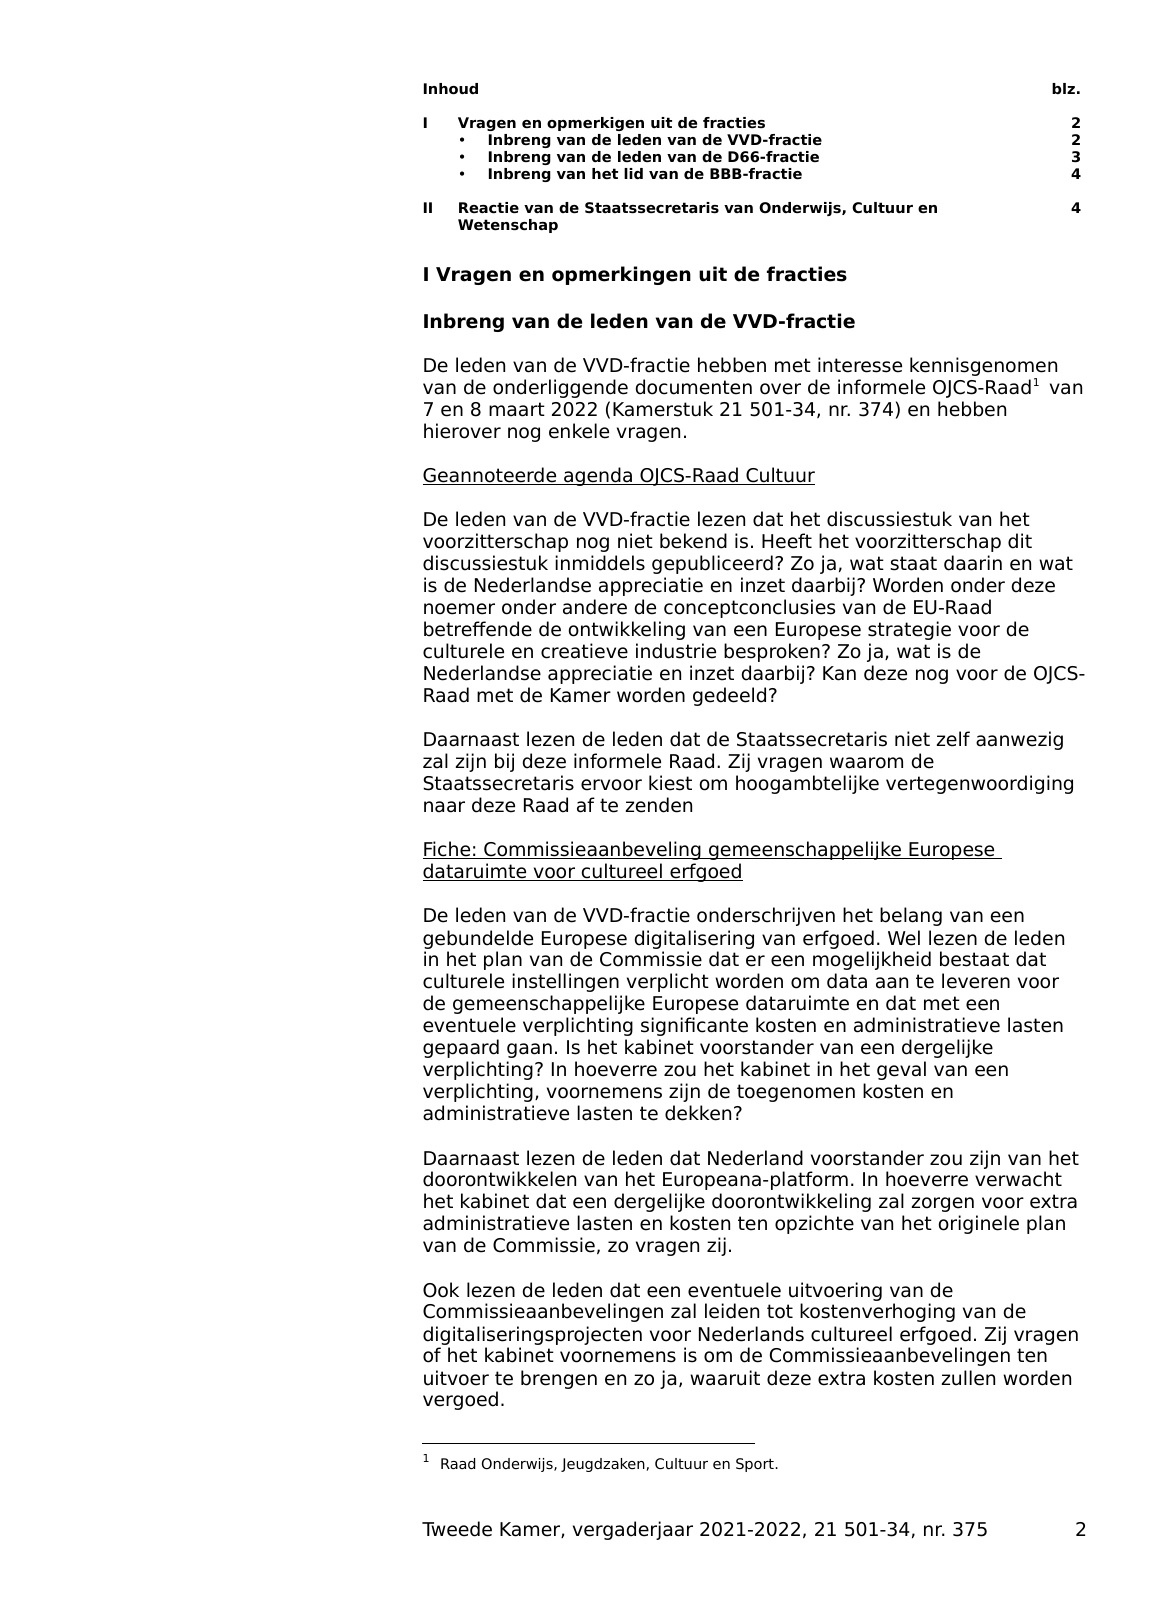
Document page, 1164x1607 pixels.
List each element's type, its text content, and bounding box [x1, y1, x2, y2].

table_cell [452, 183, 481, 200]
table_cell [1028, 98, 1087, 115]
subtitle I Vragen en opmerkingen uit de fracties [422, 264, 1087, 286]
table_cell II [422, 200, 452, 234]
table_cell Reactie van de Staatssecretaris van Onderwijs, Cultuur en Wetenschap [452, 200, 1027, 234]
text Daarnaast lezen de leden dat Nederland voorstander zou zijn van het doorontwikkelen van het Europeana-platform. In hoeverre verwacht het kabinet dat een dergelijke doorontwikkeling zal zorgen voor extra administratieve lasten en kosten ten opzichte van het originele plan van de Commissie, zo vragen zij. [422, 1147, 1087, 1257]
table_cell 2 [1028, 132, 1087, 149]
table_cell [481, 183, 1027, 200]
text De leden van de VVD-fractie hebben met interesse kennisgenomen van de onderliggende documenten over de informele OJCS-Raad van 7 en 8 maart 2022 (Kamerstuk 21 501-34, nr. 374) en hebben hierover nog enkele vragen. [422, 355, 1087, 443]
table_cell [422, 149, 452, 166]
table_cell [1028, 183, 1087, 200]
subtitle Geannoteerde agenda OJCS-Raad Cultuur [422, 465, 1087, 487]
table_cell 3 [1028, 149, 1087, 166]
table_cell Inbreng van de leden van de D66-fractie [481, 149, 1027, 166]
table_cell Inbreng van de leden van de VVD-fractie [481, 132, 1027, 149]
table_cell Vragen en opmerkigen uit de fracties [452, 115, 1027, 132]
table_cell [422, 166, 452, 183]
text Raad Onderwijs, Jeugdzaken, Cultuur en Sport. [422, 1452, 1087, 1474]
table_cell [481, 98, 1027, 115]
table_cell 4 [1028, 166, 1087, 183]
table_header blz. [1028, 81, 1087, 98]
table_cell • [452, 166, 481, 183]
text Daarnaast lezen de leden dat de Staatssecretaris niet zelf aanwezig zal zijn bij deze informele Raad. Zij vragen waarom de Staatssecretaris ervoor kiest om hoogambtelijke vertegenwoordiging naar deze Raad af te zenden [422, 729, 1087, 817]
table_cell 4 [1028, 200, 1087, 234]
text Ook lezen de leden dat een eventuele uitvoering van de Commissieaanbevelingen zal leiden tot kostenverhoging van de digitaliseringsprojecten voor Nederlands cultureel erfgoed. Zij vragen of het kabinet voornemens is om de Commissieaanbevelingen ten uitvoer te brengen en zo ja, waaruit deze extra kosten zullen worden vergoed. [422, 1279, 1087, 1411]
table_cell • [452, 149, 481, 166]
table_cell 2 [1028, 115, 1087, 132]
table_cell [452, 98, 481, 115]
table_cell Inbreng van het lid van de BBB-fractie [481, 166, 1027, 183]
table_cell I [422, 115, 452, 132]
subtitle Inbreng van de leden van de VVD-fractie [422, 311, 1087, 333]
table_header Inhoud [422, 81, 1027, 98]
text De leden van de VVD-fractie onderschrijven het belang van een gebundelde Europese digitalisering van erfgoed. Wel lezen de leden in het plan van de Commissie dat er een mogelijkheid bestaat dat culturele instellingen verplicht worden om data aan te leveren voor de gemeenschappelijke Europese dataruimte en dat met een eventuele verplichting significante kosten en administratieve lasten gepaard gaan. Is het kabinet voorstander van een dergelijke verplichting? In hoeverre zou het kabinet in het geval van een verplichting, voornemens zijn de toegenomen kosten en administratieve lasten te dekken? [422, 905, 1087, 1125]
table_cell • [452, 132, 481, 149]
subtitle Fiche: Commissieaanbeveling gemeenschappelijke Europese dataruimte voor cultureel erfgoed [422, 839, 1087, 883]
table_cell [422, 132, 452, 149]
table_cell [422, 183, 452, 200]
table_cell [422, 98, 452, 115]
text De leden van de VVD-fractie lezen dat het discussiestuk van het voorzitterschap nog niet bekend is. Heeft het voorzitterschap dit discussiestuk inmiddels gepubliceerd? Zo ja, wat staat daarin en wat is de Nederlandse appreciatie en inzet daarbij? Worden onder deze noemer onder andere de conceptconclusies van de EU-Raad betreffende de ontwikkeling van een Europese strategie voor de culturele en creatieve industrie besproken? Zo ja, wat is de Nederlandse appreciatie en inzet daarbij? Kan deze nog voor de OJCS-Raad met de Kamer worden gedeeld? [422, 509, 1087, 707]
